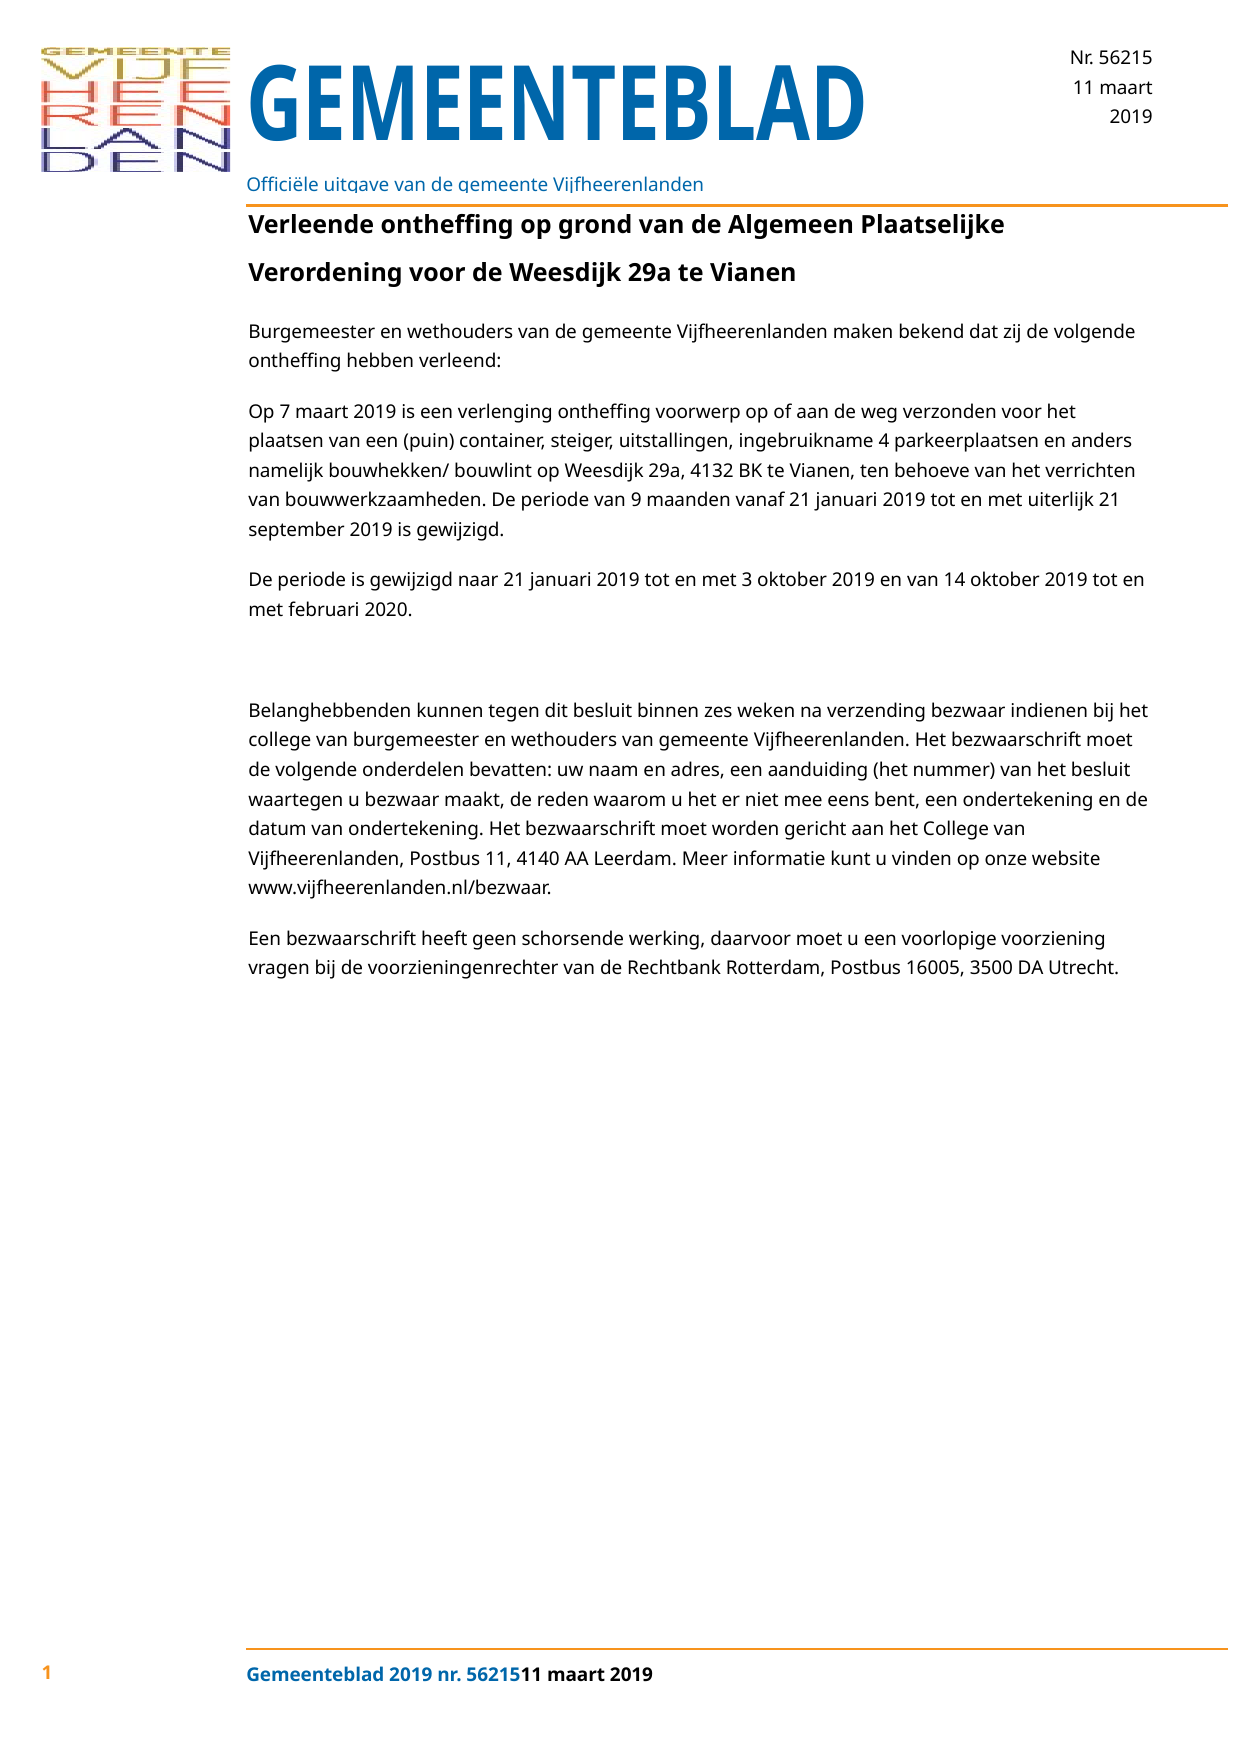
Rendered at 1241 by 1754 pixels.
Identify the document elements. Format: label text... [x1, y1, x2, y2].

picture [41, 47, 231, 172]
text Burgemeester en wethouders van de gemeente Vijfheerenlanden maken bekend dat zij de volgende ontheffing hebben verleend: [248, 318, 1152, 373]
text Op 7 maart 2019 is een verlenging ontheffing voorwerp op of aan de weg verzonden voor het plaatsen van een (puin) container, steiger, uitstallingen, ingebruikname 4 parkeerplaatsen en anders namelijk bouwhekken/ bouwlint op Weesdijk 29a, 4132 BK te Vianen, ten behoeve van het verrichten van bouwwerkzaamheden. De periode van 9 maanden vanaf 21 januari 2019 tot en met uiterlijk 21 september 2019 is gewijzigd. [248, 398, 1152, 542]
text Verleende ontheffing op grond van de Algemeen Plaatselijke Verordening voor de Weesdijk 29a te Vianen [248, 207, 1152, 288]
text Belanghebbenden kunnen tegen dit besluit binnen zes weken na verzending bezwaar indienen bij het college van burgemeester en wethouders van gemeente Vijfheerenlanden. Het bezwaarschrift moet de volgende onderdelen bevatten: uw naam en adres, een aanduiding (het nummer) van het besluit waartegen u bezwaar maakt, de reden waarom u het er niet mee eens bent, een ondertekening en de datum van ondertekening. Het bezwaarschrift moet worden gericht aan het College van Vijfheerenlanden, Postbus 11, 4140 AA Leerdam. Meer informatie kunt u vinden op onze website www.vijfheerenlanden.nl/bezwaar. [248, 697, 1152, 900]
text Een bezwaarschrift heeft geen schorsende werking, daarvoor moet u een voorlopige voorziening vragen bij de voorzieningenrechter van de Rechtbank Rotterdam, Postbus 16005, 3500 DA Utrecht. [248, 925, 1152, 980]
text De periode is gewijzigd naar 21 januari 2019 tot en met 3 oktober 2019 en van 14 oktober 2019 tot en met februari 2020. [248, 567, 1152, 622]
